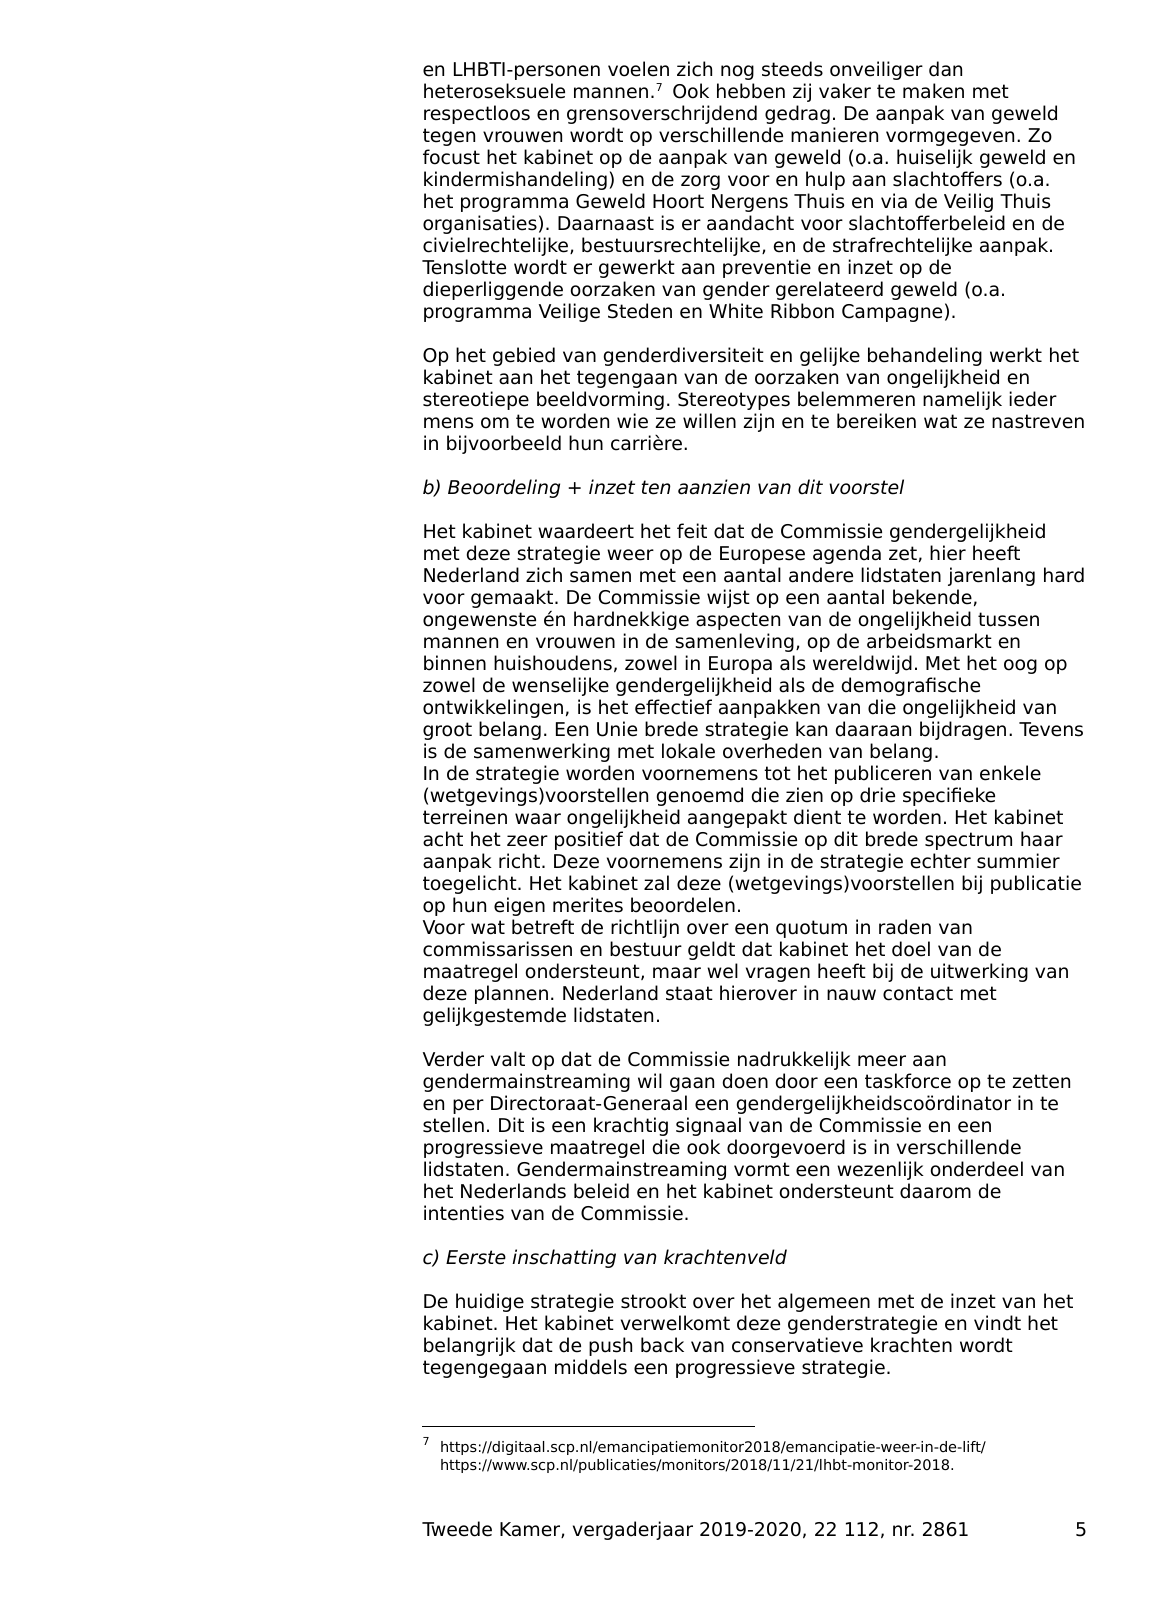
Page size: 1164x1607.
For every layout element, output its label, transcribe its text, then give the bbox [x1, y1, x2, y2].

text Verder valt op dat de Commissie nadrukkelijk meer aan gendermainstreaming wil gaan doen door een taskforce op te zetten en per Directoraat-Generaal een gendergelijkheidscoördinator in te stellen. Dit is een krachtig signaal van de Commissie en een progressieve maatregel die ook doorgevoerd is in verschillende lidstaten. Gendermainstreaming vormt een wezenlijk onderdeel van het Nederlands beleid en het kabinet ondersteunt daarom de intenties van de Commissie. [422, 1049, 1087, 1225]
text In de strategie worden voornemens tot het publiceren van enkele (wetgevings)voorstellen genoemd die zien op drie specifieke terreinen waar ongelijkheid aangepakt dient te worden. Het kabinet acht het zeer positief dat de Commissie op dit brede spectrum haar aanpak richt. Deze voornemens zijn in de strategie echter summier toegelicht. Het kabinet zal deze (wetgevings)voorstellen bij publicatie op hun eigen merites beoordelen. [422, 763, 1087, 917]
subtitle b) Beoordeling + inzet ten aanzien van dit voorstel [422, 477, 1087, 499]
text https://digitaal.scp.nl/emancipatiemonitor2018/emancipatie-weer-in-de-lift/ https://www.scp.nl/publicaties/monitors/2018/11/21/lhbt-monitor-2018. [422, 1435, 1087, 1474]
text Voor wat betreft de richtlijn over een quotum in raden van commissarissen en bestuur geldt dat kabinet het doel van de maatregel ondersteunt, maar wel vragen heeft bij de uitwerking van deze plannen. Nederland staat hierover in nauw contact met gelijkgestemde lidstaten. [422, 917, 1087, 1027]
subtitle c) Eerste inschatting van krachtenveld [422, 1247, 1087, 1269]
text Op het gebied van genderdiversiteit en gelijke behandeling werkt het kabinet aan het tegengaan van de oorzaken van ongelijkheid en stereotiepe beeldvorming. Stereotypes belemmeren namelijk ieder mens om te worden wie ze willen zijn en te bereiken wat ze nastreven in bijvoorbeeld hun carrière. [422, 345, 1087, 455]
text Het kabinet waardeert het feit dat de Commissie gendergelijkheid met deze strategie weer op de Europese agenda zet, hier heeft Nederland zich samen met een aantal andere lidstaten jarenlang hard voor gemaakt. De Commissie wijst op een aantal bekende, ongewenste én hardnekkige aspecten van de ongelijkheid tussen mannen en vrouwen in de samenleving, op de arbeidsmarkt en binnen huishoudens, zowel in Europa als wereldwijd. Met het oog op zowel de wenselijke gendergelijkheid als de demografische ontwikkelingen, is het effectief aanpakken van die ongelijkheid van groot belang. Een Unie brede strategie kan daaraan bijdragen. Tevens is de samenwerking met lokale overheden van belang. [422, 521, 1087, 763]
text en LHBTI-personen voelen zich nog steeds onveiliger dan heteroseksuele mannen. Ook hebben zij vaker te maken met respectloos en grensoverschrijdend gedrag. De aanpak van geweld tegen vrouwen wordt op verschillende manieren vormgegeven. Zo focust het kabinet op de aanpak van geweld (o.a. huiselijk geweld en kindermishandeling) en de zorg voor en hulp aan slachtoffers (o.a. het programma Geweld Hoort Nergens Thuis en via de Veilig Thuis organisaties). Daarnaast is er aandacht voor slachtofferbeleid en de civielrechtelijke, bestuursrechtelijke, en de strafrechtelijke aanpak. Tenslotte wordt er gewerkt aan preventie en inzet op de dieperliggende oorzaken van gender gerelateerd geweld (o.a. programma Veilige Steden en White Ribbon Campagne). [422, 59, 1087, 323]
text De huidige strategie strookt over het algemeen met de inzet van het kabinet. Het kabinet verwelkomt deze genderstrategie en vindt het belangrijk dat de push back van conservatieve krachten wordt tegengegaan middels een progressieve strategie. [422, 1291, 1087, 1379]
